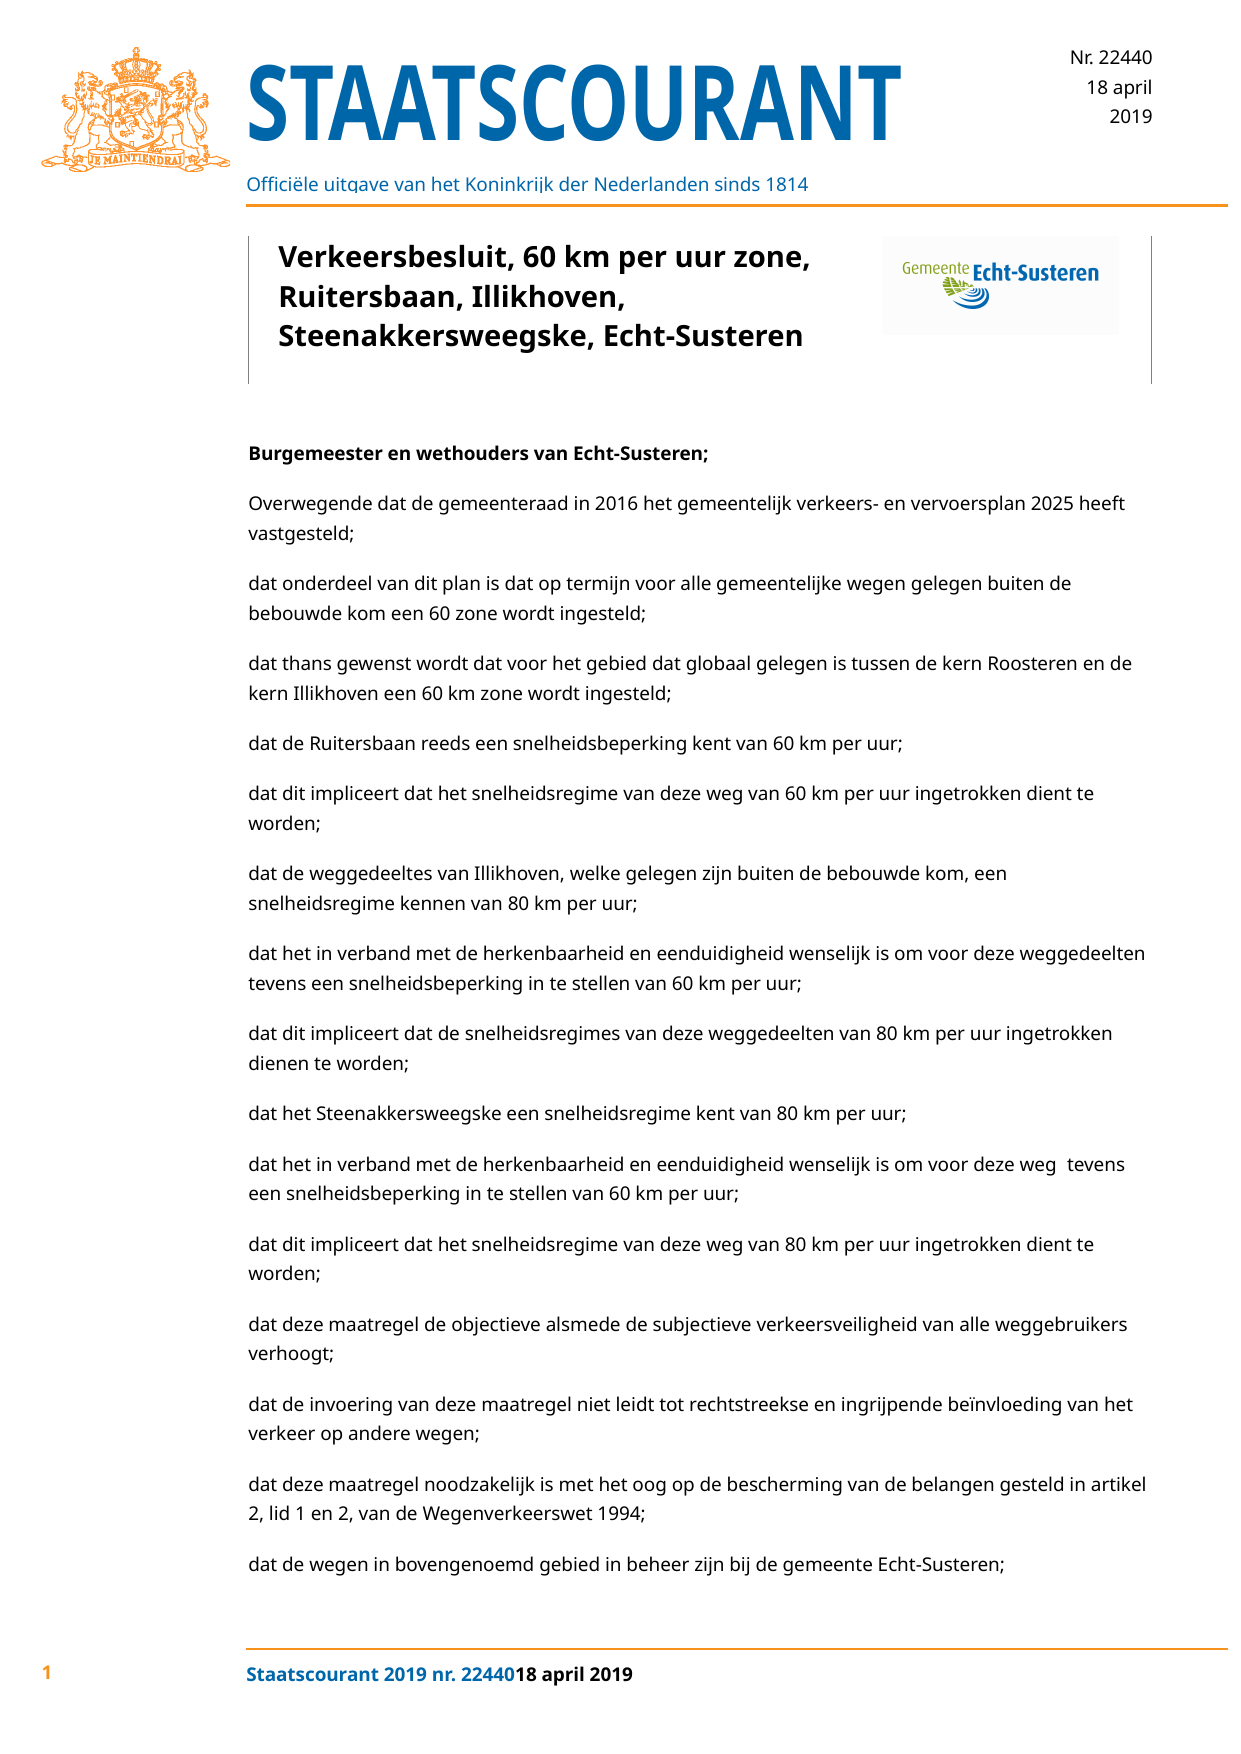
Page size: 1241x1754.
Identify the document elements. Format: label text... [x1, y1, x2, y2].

text dat de invoering van deze maatregel niet leidt tot rechtstreekse en ingrijpende beïnvloeding van het verkeer op andere wegen; [248, 1391, 1152, 1446]
picture [882, 236, 1119, 335]
text dat dit impliceert dat het snelheidsregime van deze weg van 60 km per uur ingetrokken dient te worden; [248, 781, 1152, 836]
table_header Verkeersbesluit, 60 km per uur zone, Ruitersbaan, Illikhoven, Steenakkersweegske, Echt-Susteren [249, 236, 850, 384]
text dat de wegen in bovengenoemd gebied in beheer zijn bij de gemeente Echt-Susteren; [248, 1551, 1152, 1577]
text Overwegende dat de gemeenteraad in 2016 het gemeentelijk verkeers- en vervoersplan 2025 heeft vastgesteld; [248, 490, 1152, 545]
text dat de Ruitersbaan reeds een snelheidsbeperking kent van 60 km per uur; [248, 730, 1152, 756]
text dat het in verband met de herkenbaarheid en eenduidigheid wenselijk is om voor deze weggedeelten tevens een snelheidsbeperking in te stellen van 60 km per uur; [248, 941, 1152, 996]
text dat deze maatregel noodzakelijk is met het oog op de bescherming van de belangen gesteld in artikel 2, lid 1 en 2, van de Wegenverkeerswet 1994; [248, 1471, 1152, 1526]
text dat de weggedeeltes van Illikhoven, welke gelegen zijn buiten de bebouwde kom, een snelheidsregime kennen van 80 km per uur; [248, 861, 1152, 916]
text dat het in verband met de herkenbaarheid en eenduidigheid wenselijk is om voor deze weg tevens een snelheidsbeperking in te stellen van 60 km per uur; [248, 1151, 1152, 1206]
text Burgemeester en wethouders van Echt-Susteren; [248, 440, 1152, 465]
table_header [850, 236, 1151, 384]
text dat dit impliceert dat de snelheidsregimes van deze weggedeelten van 80 km per uur ingetrokken dienen te worden; [248, 1021, 1152, 1076]
text dat thans gewenst wordt dat voor het gebied dat globaal gelegen is tussen de kern Roosteren en de kern Illikhoven een 60 km zone wordt ingesteld; [248, 650, 1152, 705]
text dat onderdeel van dit plan is dat op termijn voor alle gemeentelijke wegen gelegen buiten de bebouwde kom een 60 zone wordt ingesteld; [248, 570, 1152, 625]
text dat deze maatregel de objectieve alsmede de subjectieve verkeersveiligheid van alle weggebruikers verhoogt; [248, 1311, 1152, 1366]
picture [41, 47, 231, 172]
text dat het Steenakkersweegske een snelheidsregime kent van 80 km per uur; [248, 1101, 1152, 1126]
text dat dit impliceert dat het snelheidsregime van deze weg van 80 km per uur ingetrokken dient te worden; [248, 1231, 1152, 1286]
